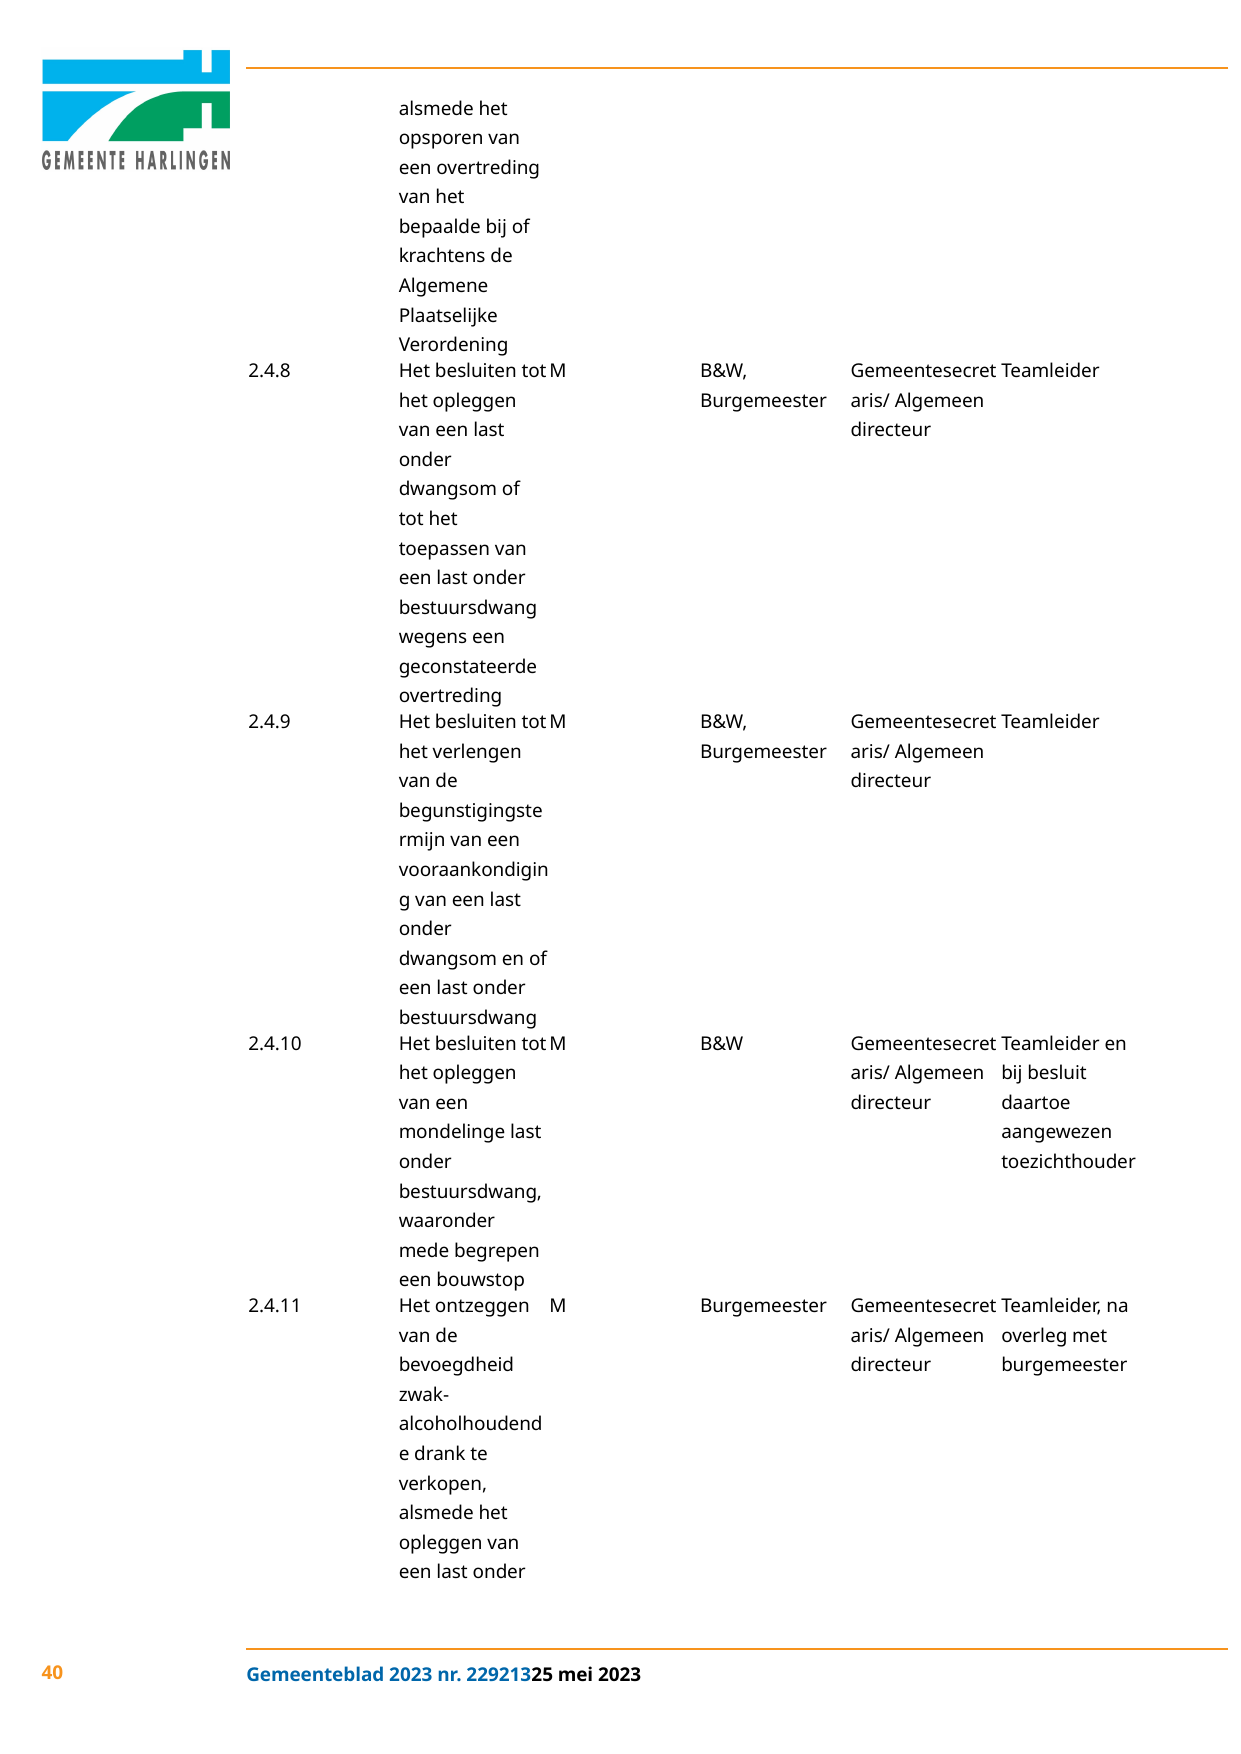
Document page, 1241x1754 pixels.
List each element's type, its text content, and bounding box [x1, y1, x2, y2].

table_cell Teamleider [1001, 357, 1152, 708]
table_cell Het besluiten tot het verlengen van de begunstigingstermijn van een vooraankondiging van een last onder dwangsom en of een last onder bestuursdwang [399, 708, 549, 1030]
table_cell M [549, 708, 700, 1030]
table_cell B&W, Burgemeester [700, 708, 850, 1030]
table_cell M [549, 357, 700, 708]
table_cell M [549, 1292, 700, 1584]
table_cell Gemeentesecretaris/ Algemeen directeur [850, 1292, 1001, 1584]
table_cell Gemeentesecretaris/ Algemeen directeur [850, 357, 1001, 708]
table_cell [700, 95, 850, 357]
table_cell Teamleider, na overleg met burgemeester [1001, 1292, 1152, 1584]
table_cell alsmede het opsporen van een overtreding van het bepaalde bij of krachtens de Algemene Plaatselijke Verordening [399, 95, 549, 357]
table_cell M [549, 1030, 700, 1292]
table_cell 2.4.10 [248, 1030, 398, 1292]
picture [41, 47, 231, 172]
table_cell Het ontzeggen van de bevoegdheid zwak-alcoholhoudende drank te verkopen, alsmede het opleggen van een last onder [399, 1292, 549, 1584]
table_cell Teamleider en bij besluit daartoe aangewezen toezichthouder [1001, 1030, 1152, 1292]
table_cell [1001, 95, 1152, 357]
table_cell B&W, Burgemeester [700, 357, 850, 708]
table_cell 2.4.9 [248, 708, 398, 1030]
table_cell Het besluiten tot het opleggen van een last onder dwangsom of tot het toepassen van een last onder bestuursdwang wegens een geconstateerde overtreding [399, 357, 549, 708]
table_cell Het besluiten tot het opleggen van een mondelinge last onder bestuursdwang, waaronder mede begrepen een bouwstop [399, 1030, 549, 1292]
table_cell Burgemeester [700, 1292, 850, 1584]
table_cell Gemeentesecretaris/ Algemeen directeur [850, 708, 1001, 1030]
table_cell 2.4.8 [248, 357, 398, 708]
table_cell Gemeentesecretaris/ Algemeen directeur [850, 1030, 1001, 1292]
table_cell Teamleider [1001, 708, 1152, 1030]
table_cell B&W [700, 1030, 850, 1292]
table_cell [850, 95, 1001, 357]
table_cell [549, 95, 700, 357]
table_cell [248, 95, 398, 357]
table_cell 2.4.11 [248, 1292, 398, 1584]
